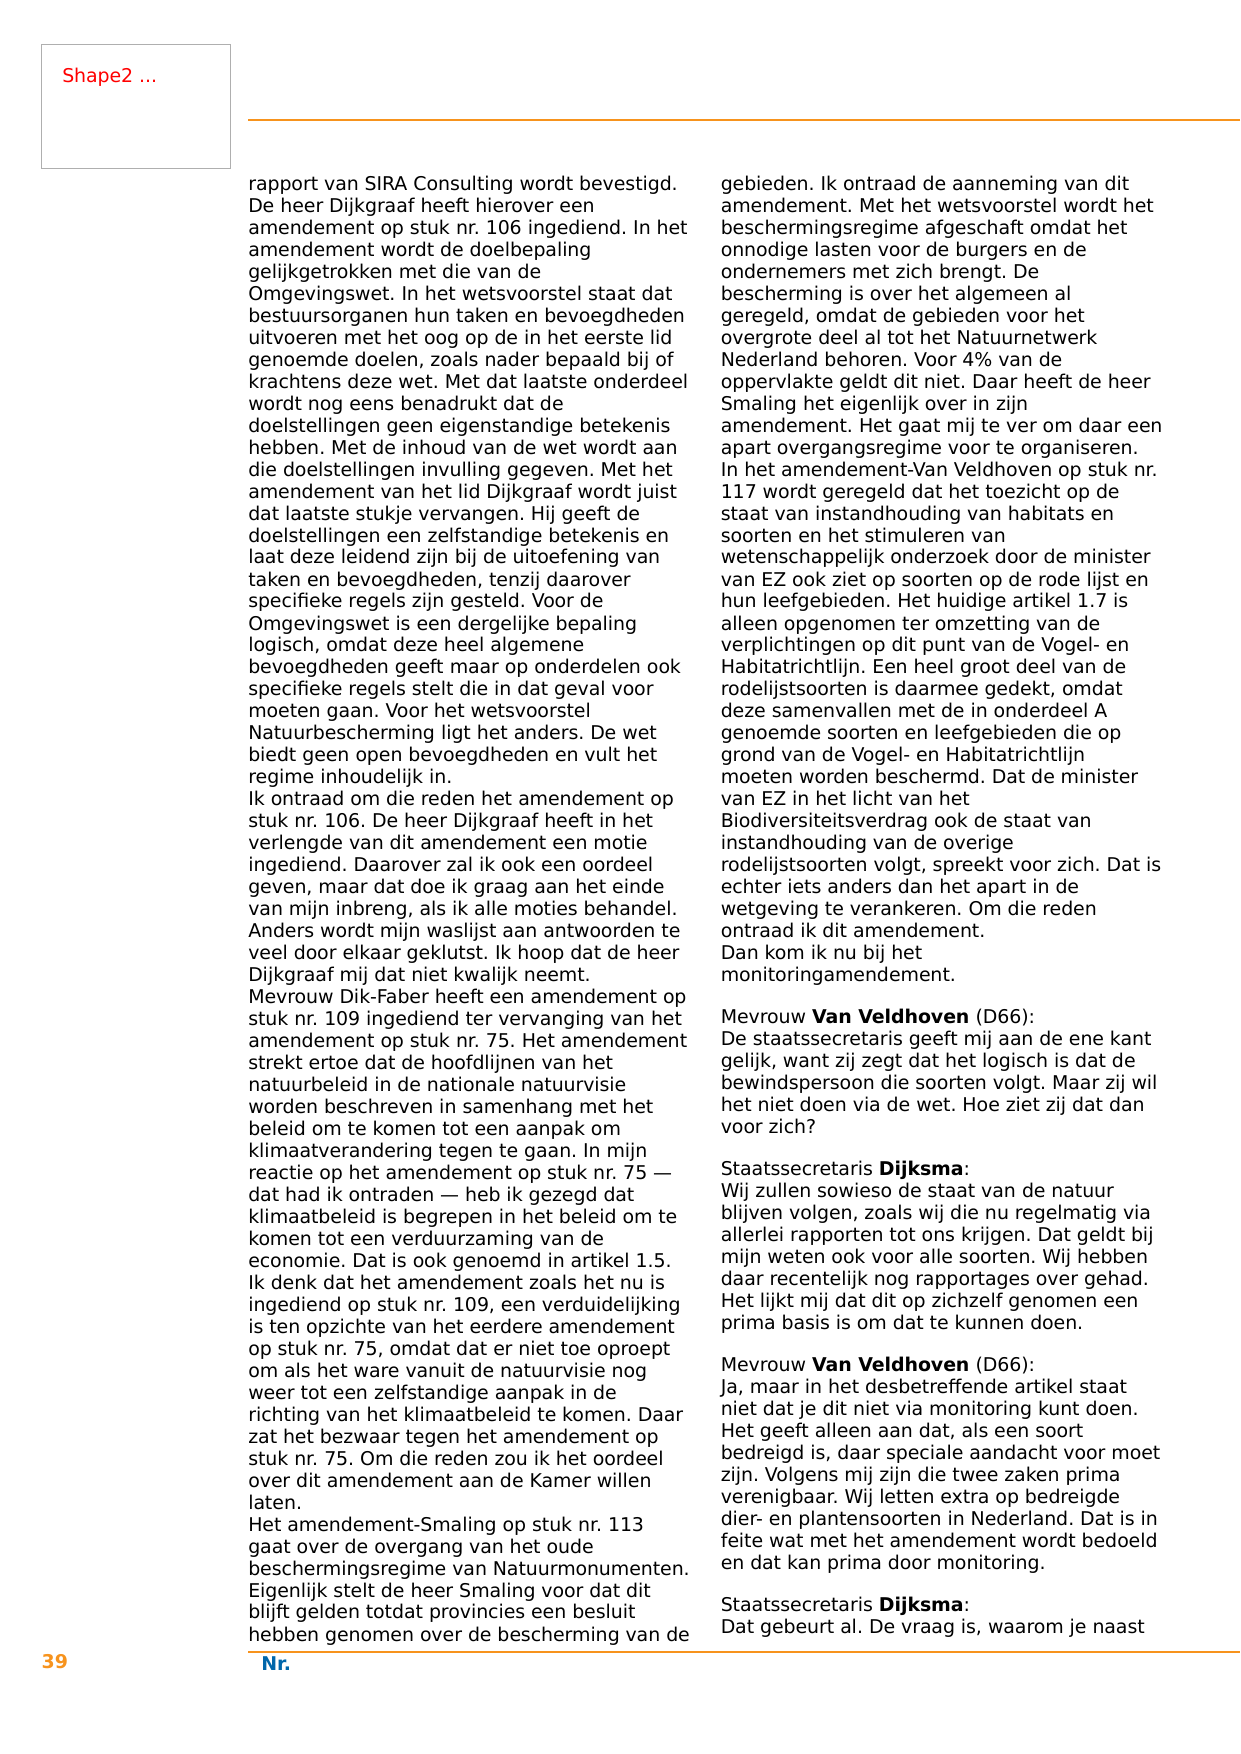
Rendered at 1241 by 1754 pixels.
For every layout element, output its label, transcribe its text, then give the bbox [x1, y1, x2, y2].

text De heer Dijkgraaf heeft hierover een amendement op stuk nr. 106 ingediend. In het amendement wordt de doelbepaling gelijkgetrokken met die van de Omgevingswet. In het wetsvoorstel staat dat bestuursorganen hun taken en bevoegdheden uitvoeren met het oog op de in het eerste lid genoemde doelen, zoals nader bepaald bij of krachtens deze wet. Met dat laatste onderdeel wordt nog eens benadrukt dat de doelstellingen geen eigenstandige betekenis hebben. Met de inhoud van de wet wordt aan die doelstellingen invulling gegeven. Met het amendement van het lid Dijkgraaf wordt juist dat laatste stukje vervangen. Hij geeft de doelstellingen een zelfstandige betekenis en laat deze leidend zijn bij de uitoefening van taken en bevoegdheden, tenzij daarover specifieke regels zijn gesteld. Voor de Omgevingswet is een dergelijke bepaling logisch, omdat deze heel algemene bevoegdheden geeft maar op onderdelen ook specifieke regels stelt die in dat geval voor moeten gaan. Voor het wetsvoorstel Natuurbescherming ligt het anders. De wet biedt geen open bevoegdheden en vult het regime inhoudelijk in. [248, 195, 691, 788]
text Staatssecretaris Dijksma: [721, 1158, 1163, 1180]
text Ja, maar in het desbetreffende artikel staat niet dat je dit niet via monitoring kunt doen. Het geeft alleen aan dat, als een soort bedreigd is, daar speciale aandacht voor moet zijn. Volgens mij zijn die twee zaken prima verenigbaar. Wij letten extra op bedreigde dier- en plantensoorten in Nederland. Dat is in feite wat met het amendement wordt bedoeld en dat kan prima door monitoring. [721, 1376, 1163, 1573]
text Mevrouw Van Veldhoven (D66): [721, 1354, 1163, 1376]
text Ik ontraad om die reden het amendement op stuk nr. 106. De heer Dijkgraaf heeft in het verlengde van dit amendement een motie ingediend. Daarover zal ik ook een oordeel geven, maar dat doe ik graag aan het einde van mijn inbreng, als ik alle moties behandel. Anders wordt mijn waslijst aan antwoorden te veel door elkaar geklutst. Ik hoop dat de heer Dijkgraaf mij dat niet kwalijk neemt. [248, 788, 691, 986]
text Staatssecretaris Dijksma: [721, 1593, 1163, 1616]
text Mevrouw Van Veldhoven (D66): [721, 1006, 1163, 1028]
text rapport van SIRA Consulting wordt bevestigd. [248, 173, 691, 195]
text In het amendement-Van Veldhoven op stuk nr. 117 wordt geregeld dat het toezicht op de staat van instandhouding van habitats en soorten en het stimuleren van wetenschappelijk onderzoek door de minister van EZ ook ziet op soorten op de rode lijst en hun leefgebieden. Het huidige artikel 1.7 is alleen opgenomen ter omzetting van de verplichtingen op dit punt van de Vogel- en Habitatrichtlijn. Een heel groot deel van de rodelijstsoorten is daarmee gedekt, omdat deze samenvallen met de in onderdeel A genoemde soorten en leefgebieden die op grond van de Vogel- en Habitatrichtlijn moeten worden beschermd. Dat de minister van EZ in het licht van het Biodiversiteitsverdrag ook de staat van instandhouding van de overige rodelijstsoorten volgt, spreekt voor zich. Dat is echter iets anders dan het apart in de wetgeving te verankeren. Om die reden ontraad ik dit amendement. [721, 458, 1163, 942]
text Het amendement-Smaling op stuk nr. 113 gaat over de overgang van het oude beschermingsregime van Natuurmonumenten. Eigenlijk stelt de heer Smaling voor dat dit blijft gelden totdat provincies een besluit hebben genomen over de bescherming van de [248, 1513, 691, 1645]
text gebieden. Ik ontraad de aanneming van dit amendement. Met het wetsvoorstel wordt het beschermingsregime afgeschaft omdat het onnodige lasten voor de burgers en de ondernemers met zich brengt. De bescherming is over het algemeen al geregeld, omdat de gebieden voor het overgrote deel al tot het Natuurnetwerk Nederland behoren. Voor 4% van de oppervlakte geldt dit niet. Daar heeft de heer Smaling het eigenlijk over in zijn amendement. Het gaat mij te ver om daar een apart overgangsregime voor te organiseren. [721, 173, 1163, 458]
text Wij zullen sowieso de staat van de natuur blijven volgen, zoals wij die nu regelmatig via allerlei rapporten tot ons krijgen. Dat geldt bij mijn weten ook voor alle soorten. Wij hebben daar recentelijk nog rapportages over gehad. Het lijkt mij dat dit op zichzelf genomen een prima basis is om dat te kunnen doen. [721, 1180, 1163, 1334]
text Dan kom ik nu bij het monitoringamendement. [721, 942, 1163, 986]
text Dat gebeurt al. De vraag is, waarom je naast [721, 1616, 1163, 1637]
text Mevrouw Dik-Faber heeft een amendement op stuk nr. 109 ingediend ter vervanging van het amendement op stuk nr. 75. Het amendement strekt ertoe dat de hoofdlijnen van het natuurbeleid in de nationale natuurvisie worden beschreven in samenhang met het beleid om te komen tot een aanpak om klimaatverandering tegen te gaan. In mijn reactie op het amendement op stuk nr. 75 — dat had ik ontraden — heb ik gezegd dat klimaatbeleid is begrepen in het beleid om te komen tot een verduurzaming van de economie. Dat is ook genoemd in artikel 1.5. Ik denk dat het amendement zoals het nu is ingediend op stuk nr. 109, een verduidelijking is ten opzichte van het eerdere amendement op stuk nr. 75, omdat dat er niet toe oproept om als het ware vanuit de natuurvisie nog weer tot een zelfstandige aanpak in de richting van het klimaatbeleid te komen. Daar zat het bezwaar tegen het amendement op stuk nr. 75. Om die reden zou ik het oordeel over dit amendement aan de Kamer willen laten. [248, 986, 691, 1513]
text De staatssecretaris geeft mij aan de ene kant gelijk, want zij zegt dat het logisch is dat de bewindspersoon die soorten volgt. Maar zij wil het niet doen via de wet. Hoe ziet zij dat dan voor zich? [721, 1028, 1163, 1138]
